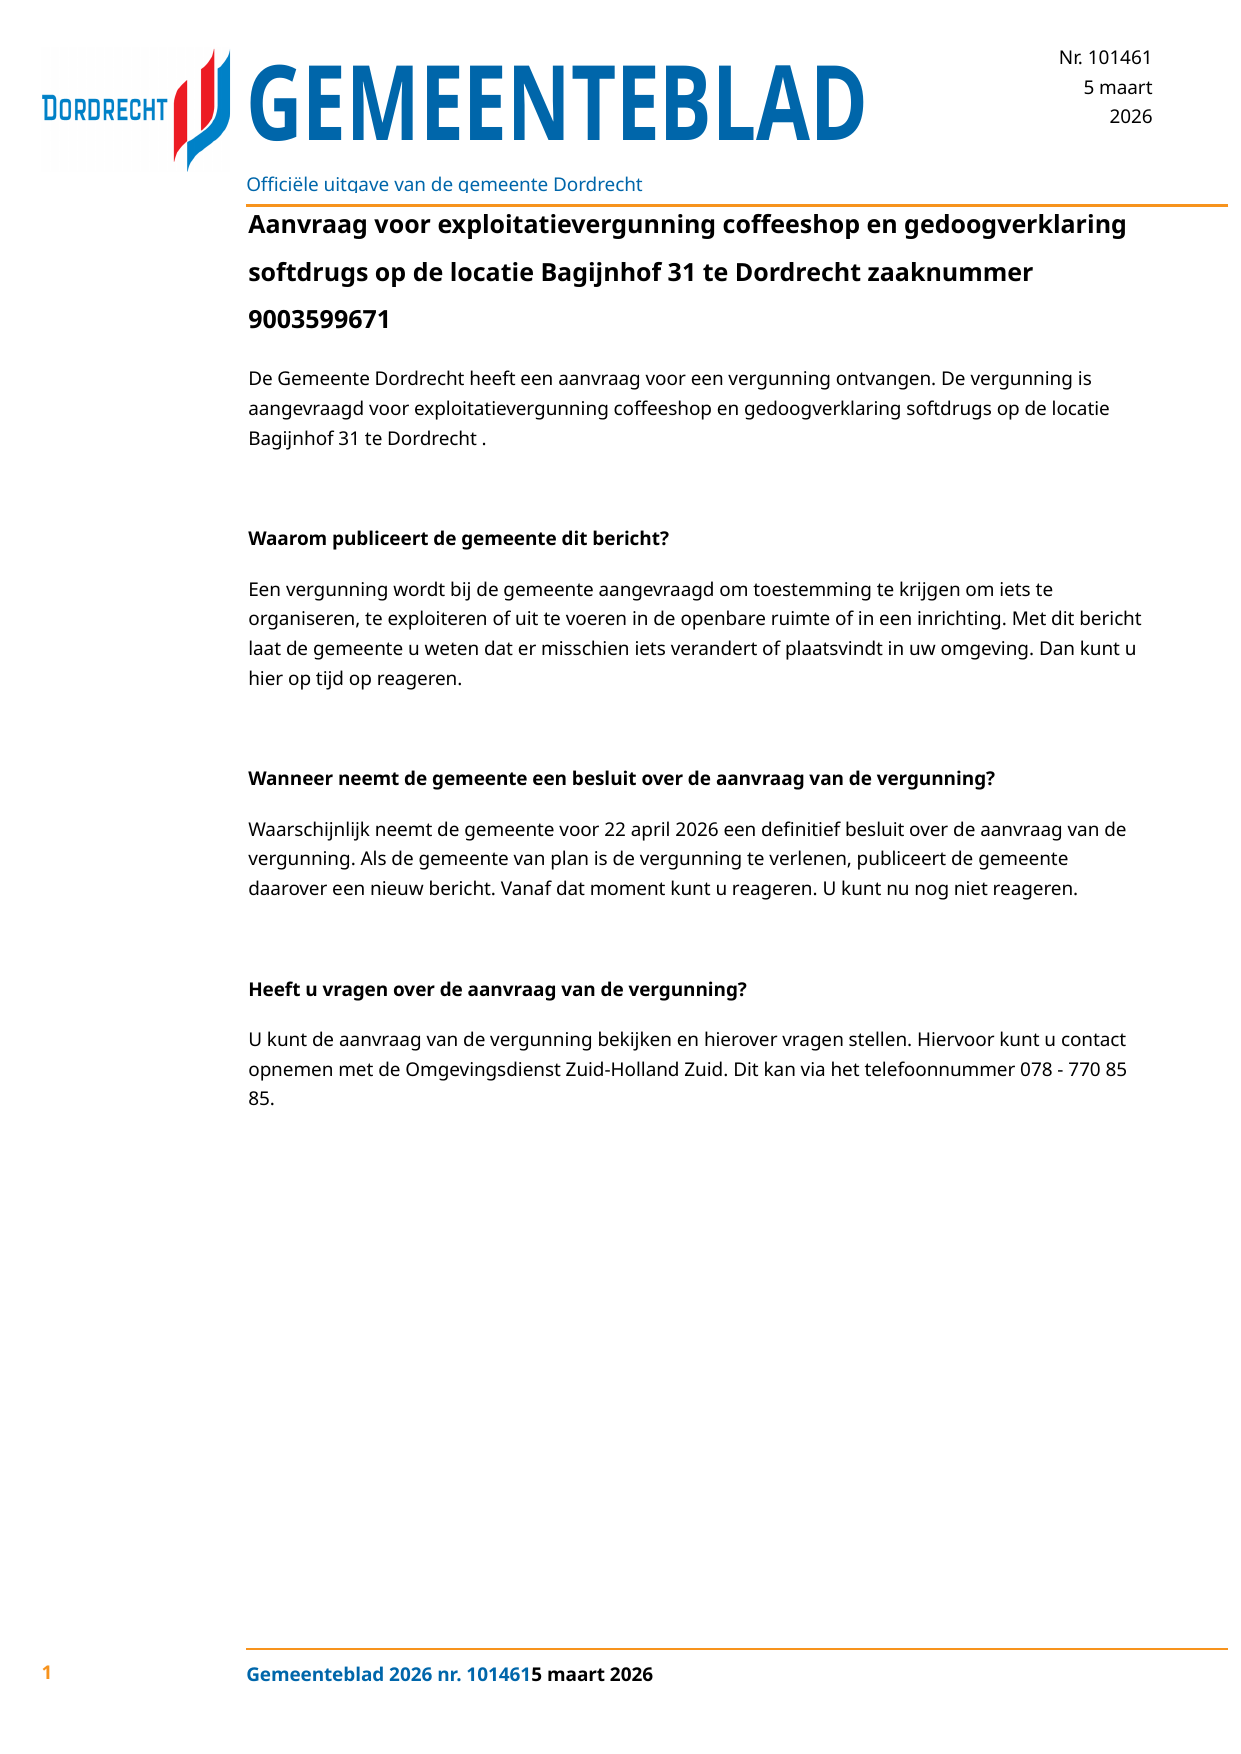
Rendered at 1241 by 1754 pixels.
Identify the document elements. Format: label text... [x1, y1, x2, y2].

text U kunt de aanvraag van de vergunning bekijken en hierover vragen stellen. Hiervoor kunt u contact opnemen met de Omgevingsdienst Zuid-Holland Zuid. Dit kan via het telefoonnummer 078 - 770 85 85. [248, 1026, 1152, 1111]
text De Gemeente Dordrecht heeft een aanvraag voor een vergunning ontvangen. De vergunning is aangevraagd voor exploitatievergunning coffeeshop en gedoogverklaring softdrugs op de locatie Bagijnhof 31 te Dordrecht . [248, 366, 1152, 450]
text Een vergunning wordt bij de gemeente aangevraagd om toestemming te krijgen om iets te organiseren, te exploiteren of uit te voeren in de openbare ruimte of in een inrichting. Met dit bericht laat de gemeente u weten dat er misschien iets verandert of plaatsvindt in uw omgeving. Dan kunt u hier op tijd op reageren. [248, 576, 1152, 690]
text Waarschijnlijk neemt de gemeente voor 22 april 2026 een definitief besluit over de aanvraag van de vergunning. Als de gemeente van plan is de vergunning te verlenen, publiceert de gemeente daarover een nieuw bericht. Vanaf dat moment kunt u reageren. U kunt nu nog niet reageren. [248, 816, 1152, 901]
text Waarom publiceert de gemeente dit bericht? [248, 526, 1152, 551]
text Aanvraag voor exploitatievergunning coffeeshop en gedoogverklaring softdrugs op de locatie Bagijnhof 31 te Dordrecht zaaknummer 9003599671 [248, 207, 1152, 336]
text Wanneer neemt de gemeente een besluit over de aanvraag van de vergunning? [248, 766, 1152, 791]
picture [41, 47, 231, 172]
text Heeft u vragen over de aanvraag van de vergunning? [248, 976, 1152, 1002]
